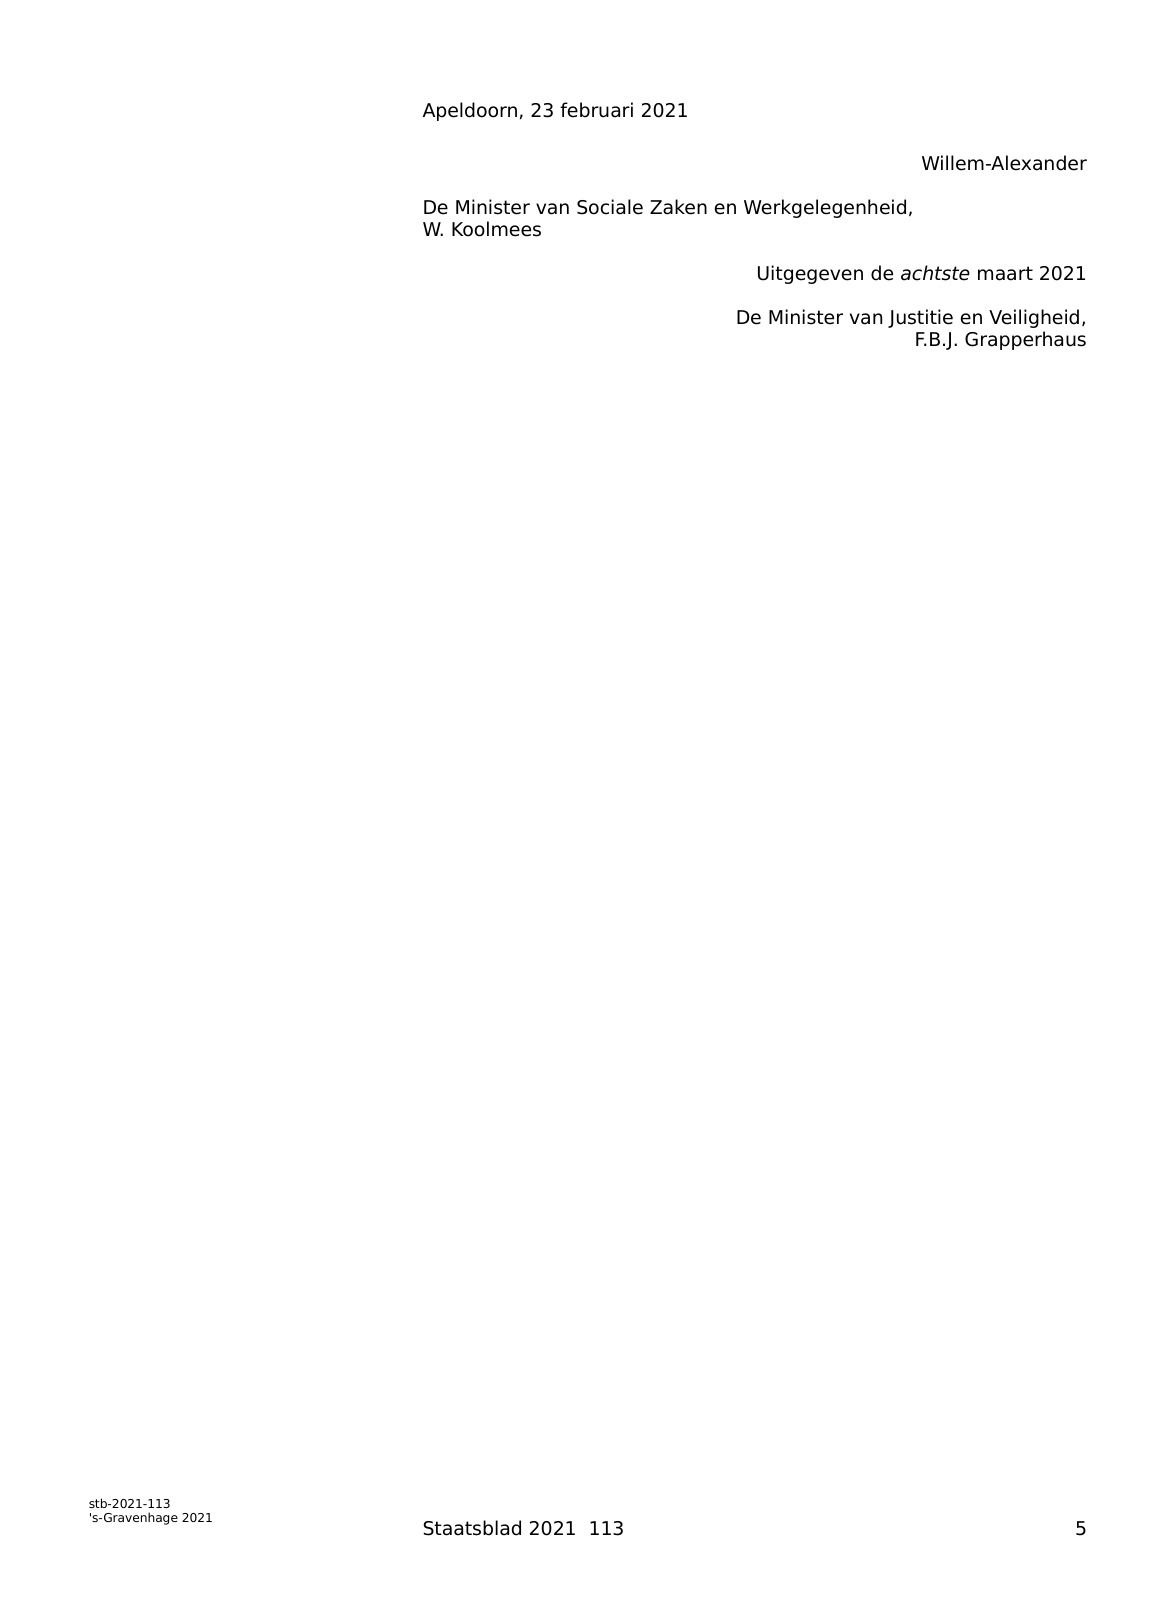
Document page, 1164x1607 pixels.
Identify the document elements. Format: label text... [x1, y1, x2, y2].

text stb-2021-113 [88, 1497, 323, 1511]
text 's-Gravenhage 2021 [88, 1511, 323, 1525]
text Apeldoorn, 23 februari 2021 [422, 100, 1087, 122]
text Uitgegeven de achtste maart 2021 [422, 263, 1087, 285]
text De Minister van Sociale Zaken en Werkgelegenheid, W. Koolmees [422, 197, 1087, 241]
text De Minister van Justitie en Veiligheid, F.B.J. Grapperhaus [422, 307, 1087, 351]
text Willem-Alexander [422, 152, 1087, 174]
